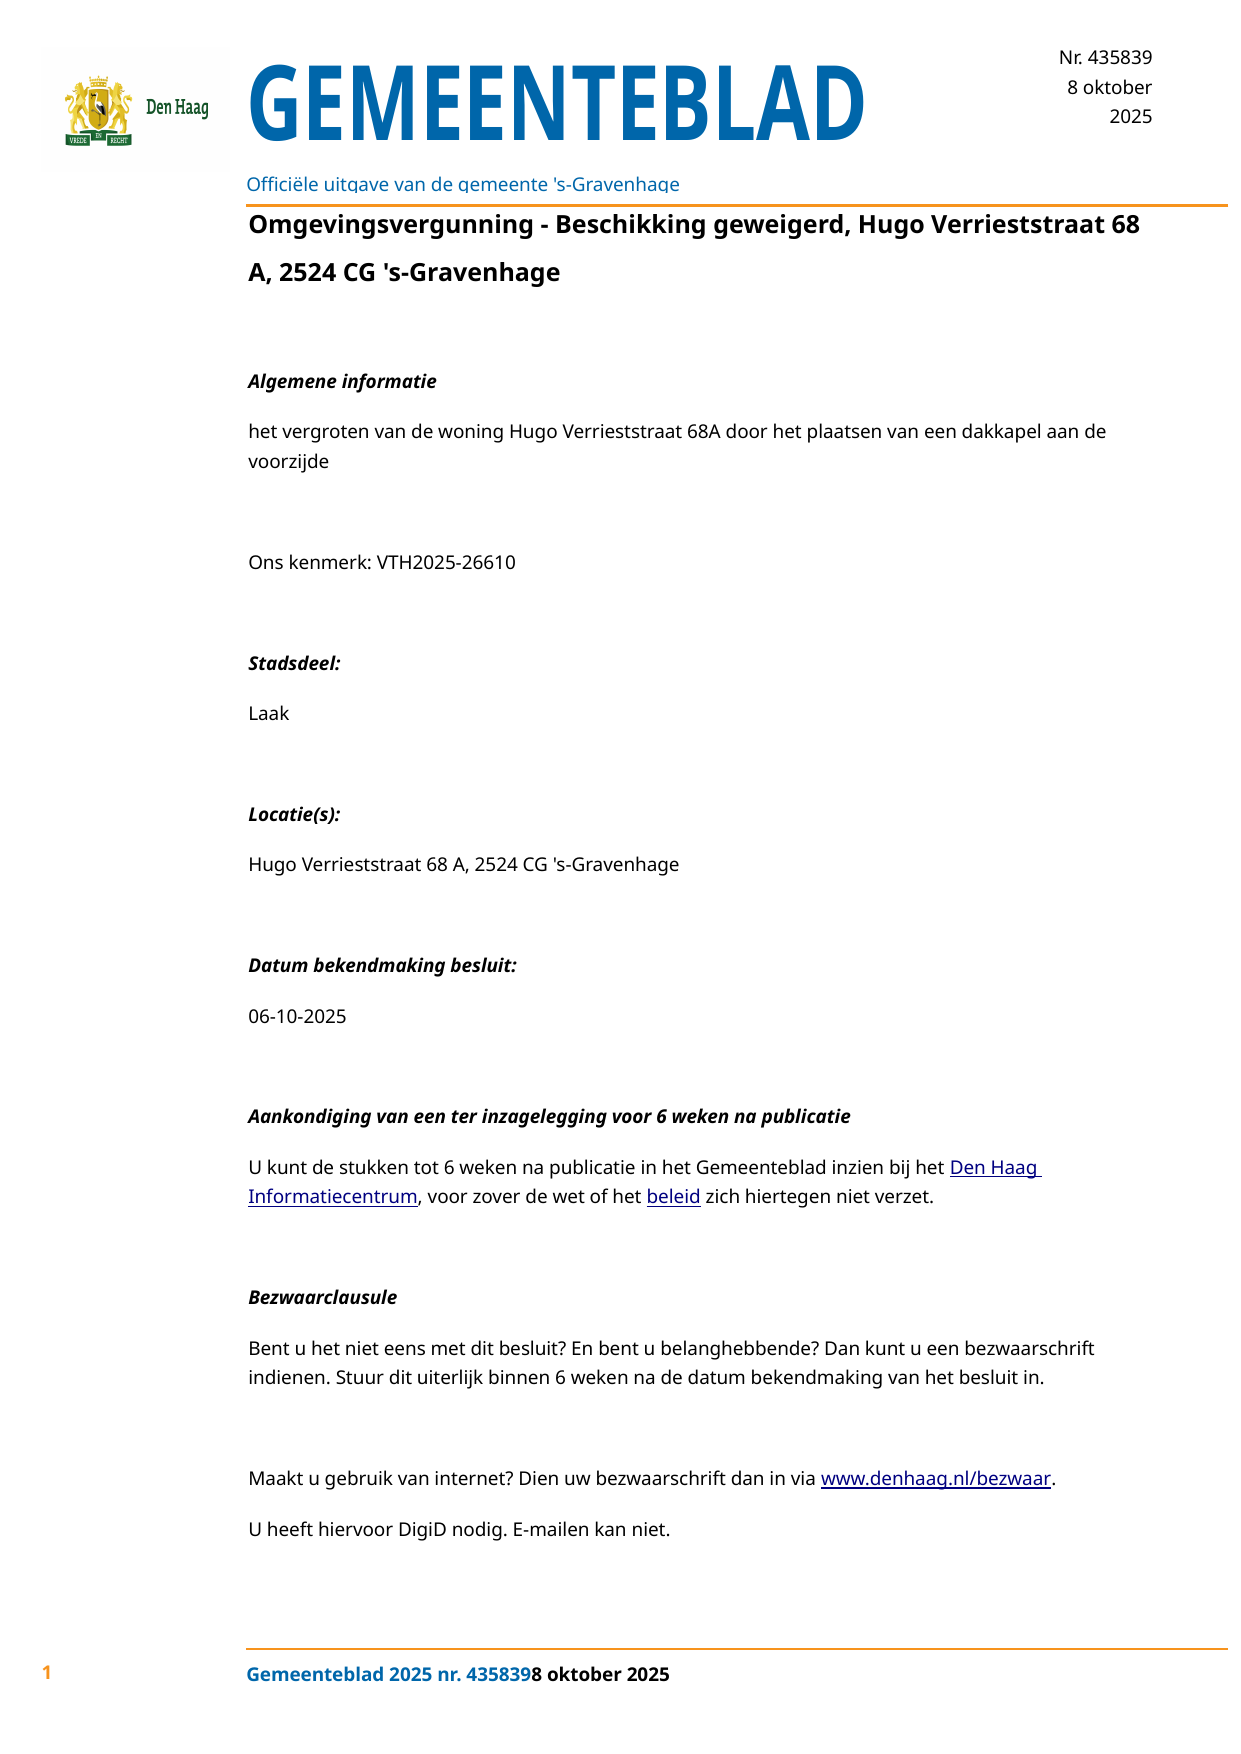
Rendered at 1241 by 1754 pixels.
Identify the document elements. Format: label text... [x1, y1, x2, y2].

text U heeft hiervoor DigiD nodig. E-mailen kan niet. [248, 1516, 1152, 1542]
text 06-10-2025 [248, 1003, 1152, 1029]
text Datum bekendmaking besluit: [248, 952, 1152, 978]
text Stadsdeel: [248, 650, 1152, 676]
text U kunt de stukken tot 6 weken na publicatie in het Gemeenteblad inzien bij het Den Haag Informatiecentrum, voor zover de wet of het beleid zich hiertegen niet verzet. [248, 1154, 1152, 1209]
text Maakt u gebruik van internet? Dien uw bezwaarschrift dan in via www.denhaag.nl/bezwaar. [248, 1465, 1152, 1491]
text Bezwaarclausule [248, 1284, 1152, 1310]
text Bent u het niet eens met dit besluit? En bent u belanghebbende? Dan kunt u een bezwaarschrift indienen. Stuur dit uiterlijk binnen 6 weken na de datum bekendmaking van het besluit in. [248, 1335, 1152, 1390]
text Hugo Verrieststraat 68 A, 2524 CG 's-Gravenhage [248, 852, 1152, 877]
text Laak [248, 700, 1152, 726]
text Ons kenmerk: VTH2025-26610 [248, 549, 1152, 575]
text Omgevingsvergunning - Beschikking geweigerd, Hugo Verrieststraat 68 A, 2524 CG 's-Gravenhage [248, 207, 1152, 288]
text Algemene informatie [248, 368, 1152, 394]
text Aankondiging van een ter inzagelegging voor 6 weken na publicatie [248, 1104, 1152, 1129]
text Locatie(s): [248, 801, 1152, 827]
picture [41, 47, 231, 172]
text het vergroten van de woning Hugo Verrieststraat 68A door het plaatsen van een dakkapel aan de voorzijde [248, 419, 1152, 474]
